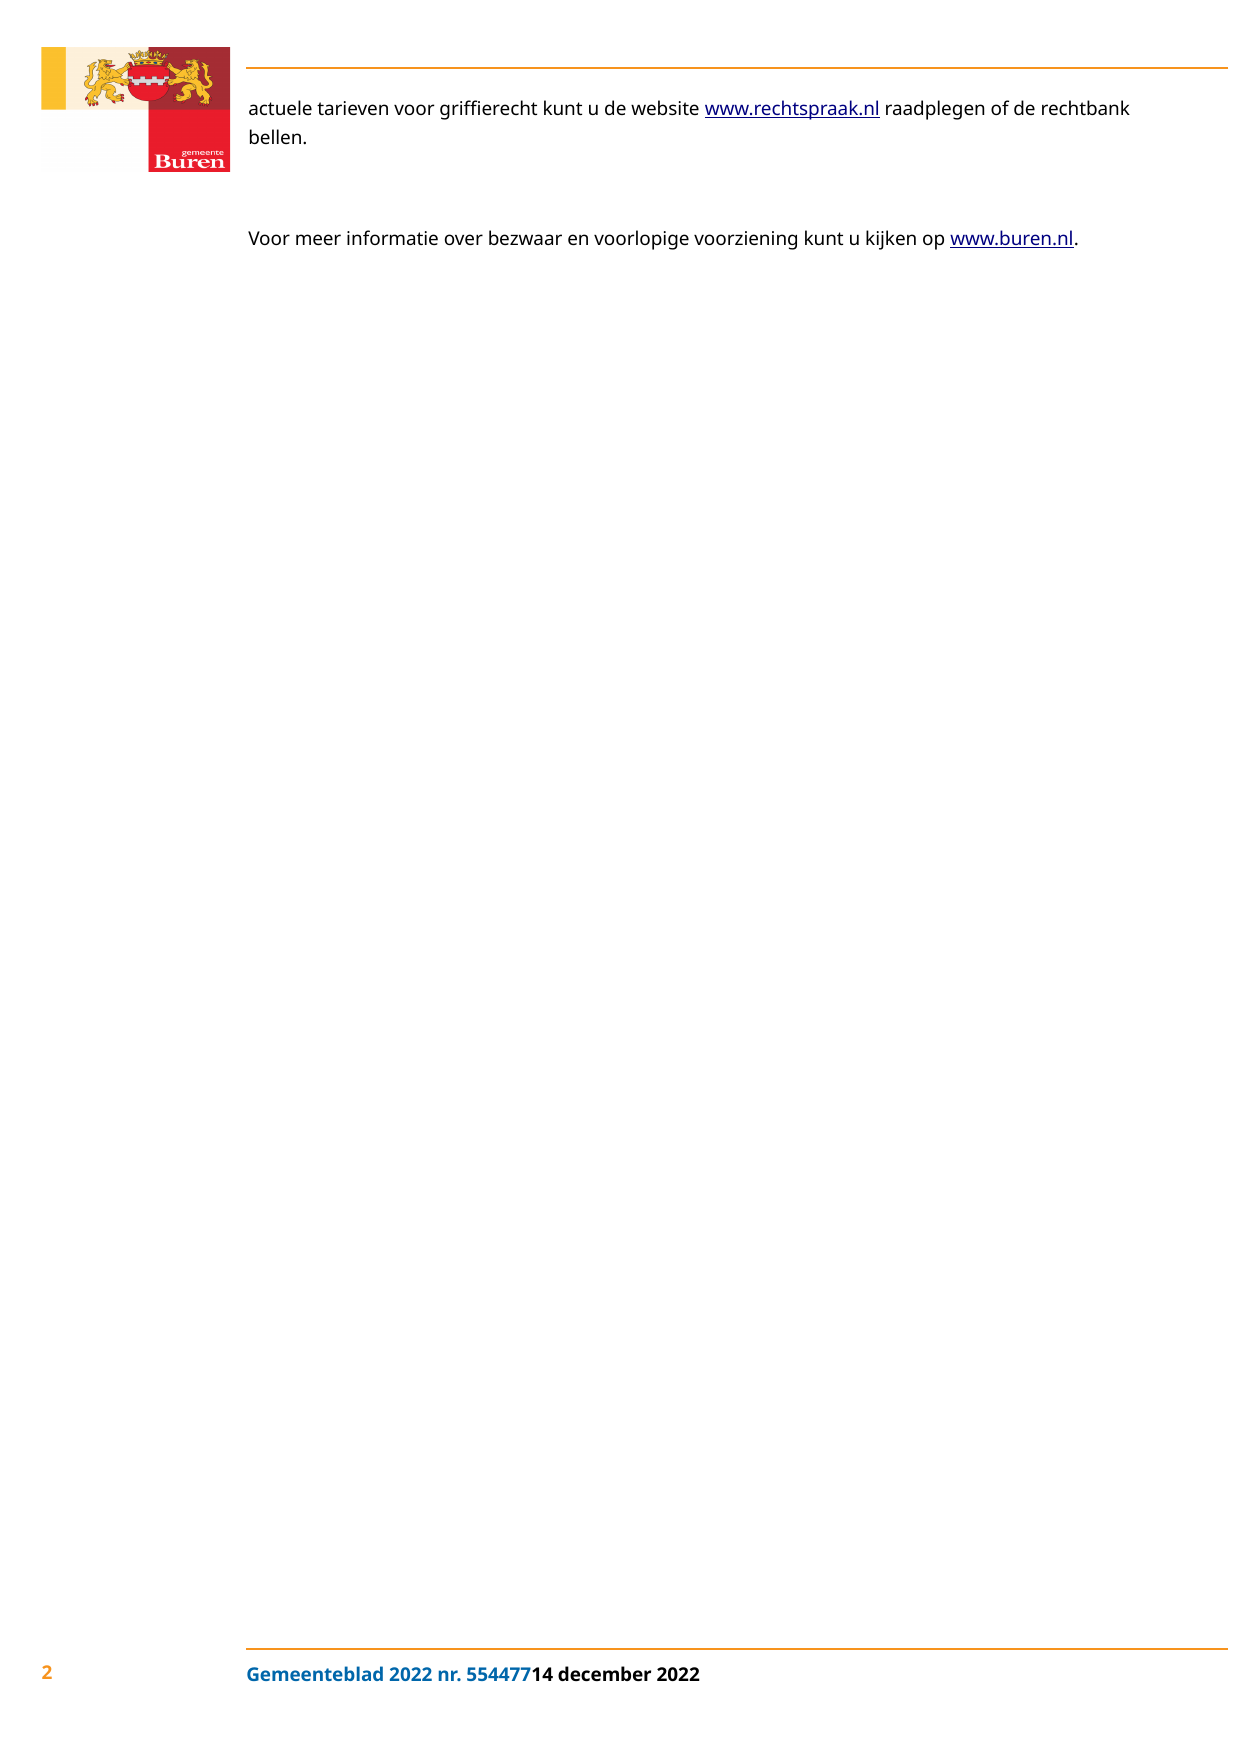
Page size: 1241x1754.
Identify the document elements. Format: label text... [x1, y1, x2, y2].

picture [41, 47, 231, 172]
text actuele tarieven voor griffierecht kunt u de website www.rechtspraak.nl raadplegen of de rechtbank bellen. [248, 95, 1152, 150]
text Voor meer informatie over bezwaar en voorlopige voorziening kunt u kijken op www.buren.nl. [248, 225, 1152, 251]
